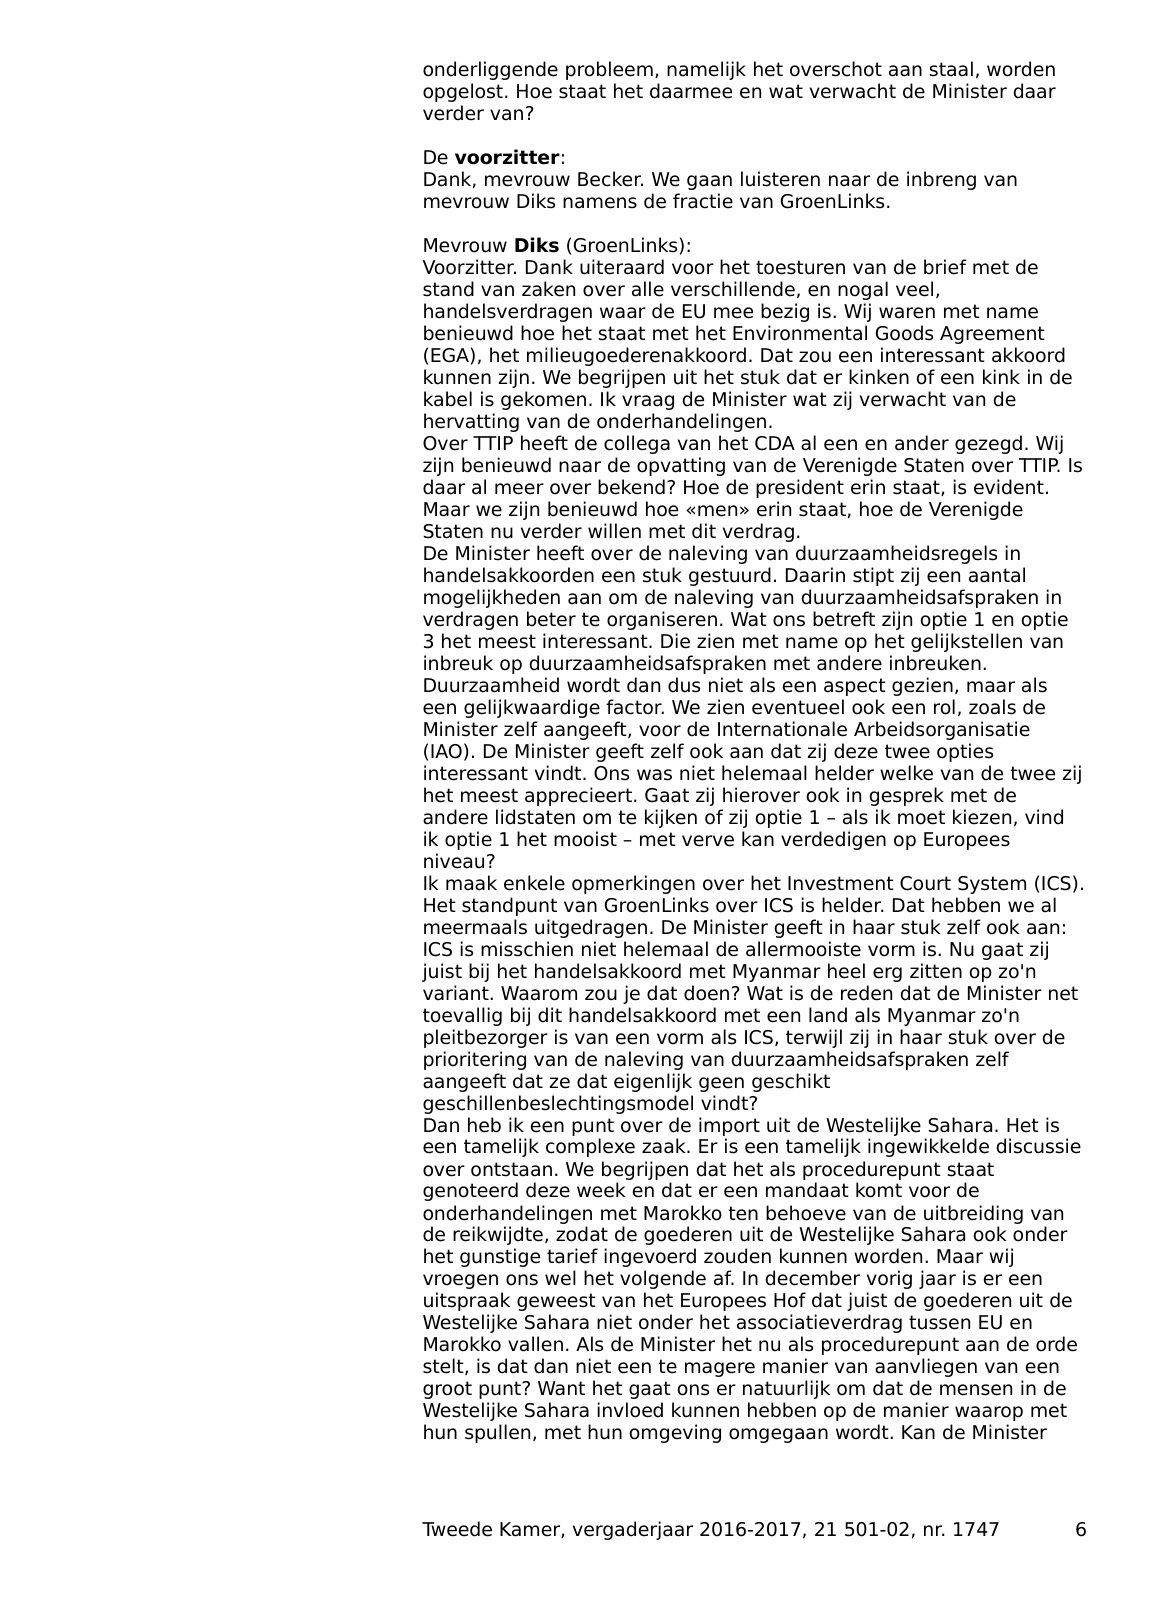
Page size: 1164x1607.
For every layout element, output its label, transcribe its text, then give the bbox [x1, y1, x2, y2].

text Ik maak enkele opmerkingen over het Investment Court System (ICS). Het standpunt van GroenLinks over ICS is helder. Dat hebben we al meermaals uitgedragen. De Minister geeft in haar stuk zelf ook aan: ICS is misschien niet helemaal de allermooiste vorm is. Nu gaat zij juist bij het handelsakkoord met Myanmar heel erg zitten op zo'n variant. Waarom zou je dat doen? Wat is de reden dat de Minister net toevallig bij dit handelsakkoord met een land als Myanmar zo'n pleitbezorger is van een vorm als ICS, terwijl zij in haar stuk over de prioritering van de naleving van duurzaamheidsafspraken zelf aangeeft dat ze dat eigenlijk geen geschikt geschillenbeslechtingsmodel vindt? [422, 873, 1087, 1114]
text Dan heb ik een punt over de import uit de Westelijke Sahara. Het is een tamelijk complexe zaak. Er is een tamelijk ingewikkelde discussie over ontstaan. We begrijpen dat het als procedurepunt staat genoteerd deze week en dat er een mandaat komt voor de onderhandelingen met Marokko ten behoeve van de uitbreiding van de reikwijdte, zodat de goederen uit de Westelijke Sahara ook onder het gunstige tarief ingevoerd zouden kunnen worden. Maar wij vroegen ons wel het volgende af. In december vorig jaar is er een uitspraak geweest van het Europees Hof dat juist de goederen uit de Westelijke Sahara niet onder het associatieverdrag tussen EU en Marokko vallen. Als de Minister het nu als procedurepunt aan de orde stelt, is dat dan niet een te magere manier van aanvliegen van een groot punt? Want het gaat ons er natuurlijk om dat de mensen in de Westelijke Sahara invloed kunnen hebben op de manier waarop met hun spullen, met hun omgeving omgegaan wordt. Kan de Minister [422, 1114, 1087, 1444]
text De Minister heeft over de naleving van duurzaamheidsregels in handelsakkoorden een stuk gestuurd. Daarin stipt zij een aantal mogelijkheden aan om de naleving van duurzaamheidsafspraken in verdragen beter te organiseren. Wat ons betreft zijn optie 1 en optie 3 het meest interessant. Die zien met name op het gelijkstellen van inbreuk op duurzaamheidsafspraken met andere inbreuken. Duurzaamheid wordt dan dus niet als een aspect gezien, maar als een gelijkwaardige factor. We zien eventueel ook een rol, zoals de Minister zelf aangeeft, voor de Internationale Arbeidsorganisatie (IAO). De Minister geeft zelf ook aan dat zij deze twee opties interessant vindt. Ons was niet helemaal helder welke van de twee zij het meest apprecieert. Gaat zij hierover ook in gesprek met de andere lidstaten om te kijken of zij optie 1 – als ik moet kiezen, vind ik optie 1 het mooist – met verve kan verdedigen op Europees niveau? [422, 543, 1087, 873]
text Voorzitter. Dank uiteraard voor het toesturen van de brief met de stand van zaken over alle verschillende, en nogal veel, handelsverdragen waar de EU mee bezig is. Wij waren met name benieuwd hoe het staat met het Environmental Goods Agreement (EGA), het milieugoederenakkoord. Dat zou een interessant akkoord kunnen zijn. We begrijpen uit het stuk dat er kinken of een kink in de kabel is gekomen. Ik vraag de Minister wat zij verwacht van de hervatting van de onderhandelingen. [422, 257, 1087, 433]
text Over TTIP heeft de collega van het CDA al een en ander gezegd. Wij zijn benieuwd naar de opvatting van de Verenigde Staten over TTIP. Is daar al meer over bekend? Hoe de president erin staat, is evident. Maar we zijn benieuwd hoe «men» erin staat, hoe de Verenigde Staten nu verder willen met dit verdrag. [422, 433, 1087, 543]
text Mevrouw Diks (GroenLinks): [422, 235, 1087, 257]
text De voorzitter: [422, 147, 1087, 169]
text Dank, mevrouw Becker. We gaan luisteren naar de inbreng van mevrouw Diks namens de fractie van GroenLinks. [422, 169, 1087, 213]
text onderliggende probleem, namelijk het overschot aan staal, worden opgelost. Hoe staat het daarmee en wat verwacht de Minister daar verder van? [422, 59, 1087, 125]
